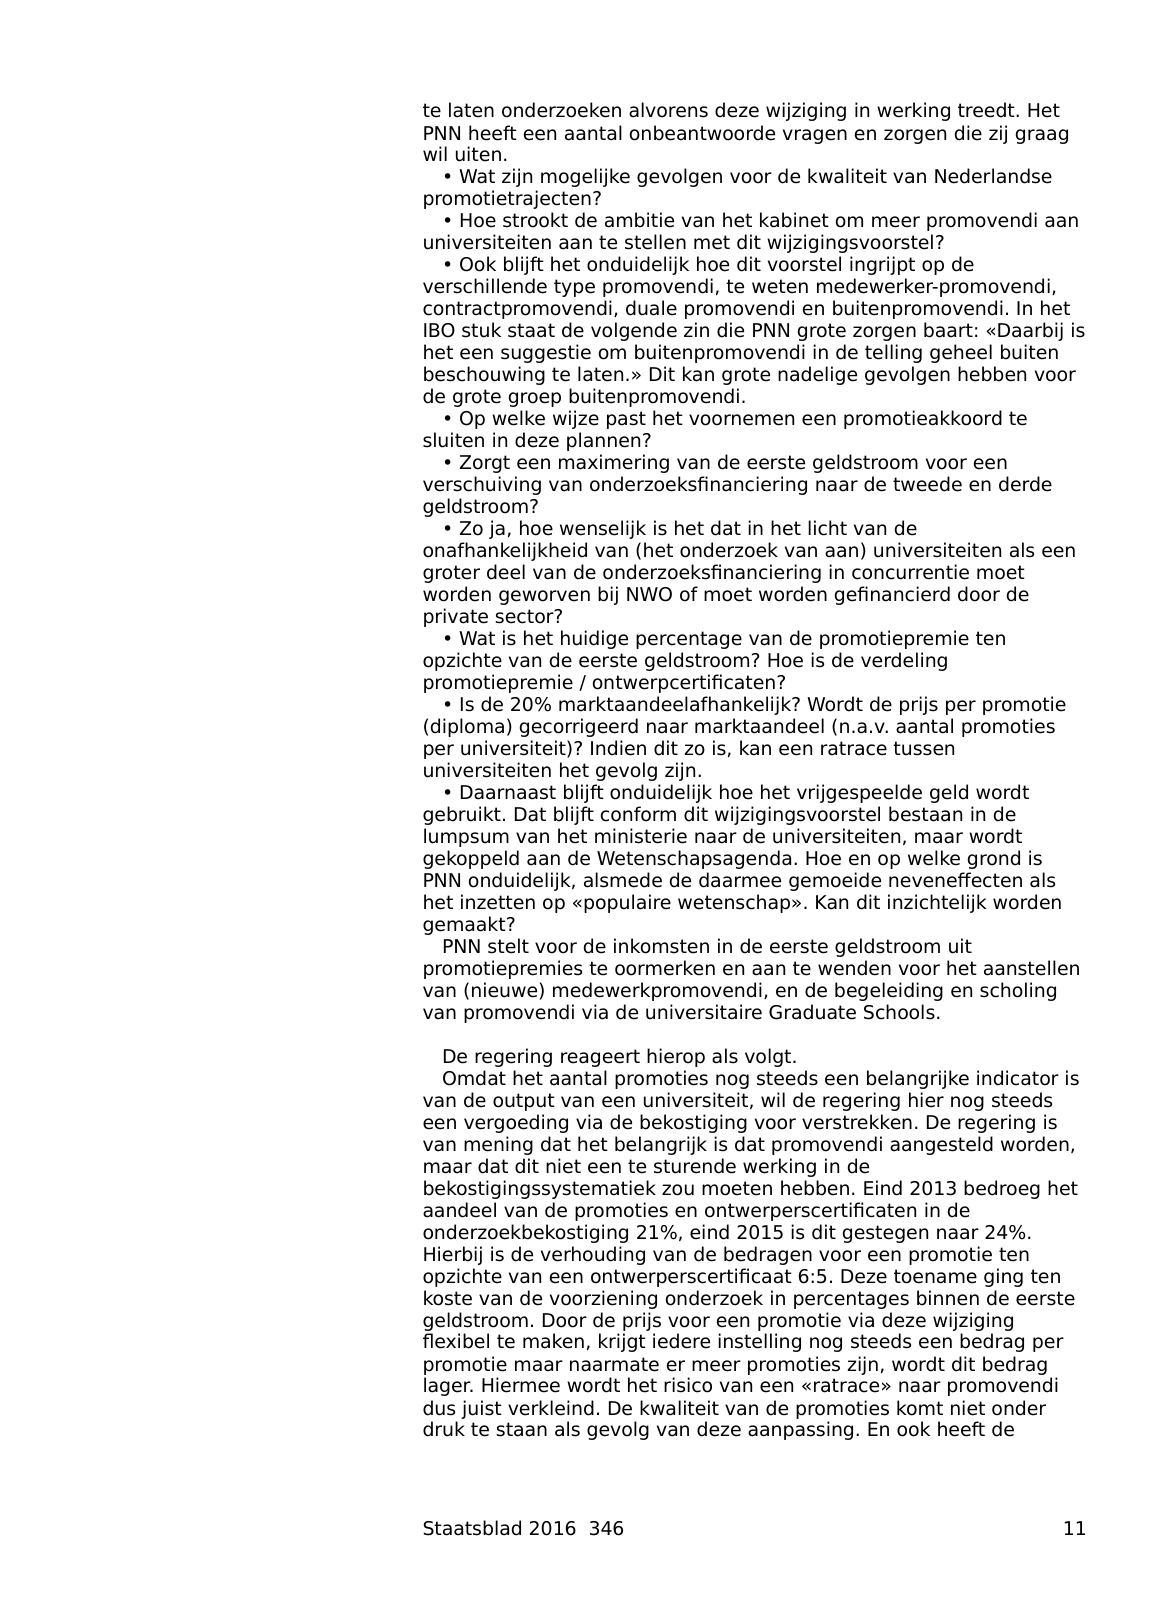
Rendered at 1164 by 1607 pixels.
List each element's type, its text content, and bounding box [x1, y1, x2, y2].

text • Wat zijn mogelijke gevolgen voor de kwaliteit van Nederlandse promotietrajecten? [422, 166, 1087, 210]
text te laten onderzoeken alvorens deze wijziging in werking treedt. Het PNN heeft een aantal onbeantwoorde vragen en zorgen die zij graag wil uiten. [422, 100, 1087, 166]
text • Zo ja, hoe wenselijk is het dat in het licht van de onafhankelijkheid van (het onderzoek van aan) universiteiten als een groter deel van de onderzoeksfinanciering in concurrentie moet worden geworven bij NWO of moet worden gefinancierd door de private sector? [422, 518, 1087, 628]
text • Hoe strookt de ambitie van het kabinet om meer promovendi aan universiteiten aan te stellen met dit wijzigingsvoorstel? [422, 210, 1087, 254]
text • Ook blijft het onduidelijk hoe dit voorstel ingrijpt op de verschillende type promovendi, te weten medewerker-promovendi, contractpromovendi, duale promovendi en buitenpromovendi. In het IBO stuk staat de volgende zin die PNN grote zorgen baart: «Daarbij is het een suggestie om buitenpromovendi in de telling geheel buiten beschouwing te laten.» Dit kan grote nadelige gevolgen hebben voor de grote groep buitenpromovendi. [422, 254, 1087, 408]
text PNN stelt voor de inkomsten in de eerste geldstroom uit promotiepremies te oormerken en aan te wenden voor het aanstellen van (nieuwe) medewerkpromovendi, en de begeleiding en scholing van promovendi via de universitaire Graduate Schools. [422, 936, 1087, 1023]
text • Op welke wijze past het voornemen een promotieakkoord te sluiten in deze plannen? [422, 408, 1087, 452]
text Omdat het aantal promoties nog steeds een belangrijke indicator is van de output van een universiteit, wil de regering hier nog steeds een vergoeding via de bekostiging voor verstrekken. De regering is van mening dat het belangrijk is dat promovendi aangesteld worden, maar dat dit niet een te sturende werking in de bekostigingssystematiek zou moeten hebben. Eind 2013 bedroeg het aandeel van de promoties en ontwerperscertificaten in de onderzoekbekostiging 21%, eind 2015 is dit gestegen naar 24%. Hierbij is de verhouding van de bedragen voor een promotie ten opzichte van een ontwerperscertificaat 6:5. Deze toename ging ten koste van de voorziening onderzoek in percentages binnen de eerste geldstroom. Door de prijs voor een promotie via deze wijziging flexibel te maken, krijgt iedere instelling nog steeds een bedrag per promotie maar naarmate er meer promoties zijn, wordt dit bedrag lager. Hiermee wordt het risico van een «ratrace» naar promovendi dus juist verkleind. De kwaliteit van de promoties komt niet onder druk te staan als gevolg van deze aanpassing. En ook heeft de [422, 1068, 1087, 1441]
text • Zorgt een maximering van de eerste geldstroom voor een verschuiving van onderzoeksfinanciering naar de tweede en derde geldstroom? [422, 452, 1087, 518]
text • Daarnaast blijft onduidelijk hoe het vrijgespeelde geld wordt gebruikt. Dat blijft conform dit wijzigingsvoorstel bestaan in de lumpsum van het ministerie naar de universiteiten, maar wordt gekoppeld aan de Wetenschapsagenda. Hoe en op welke grond is PNN onduidelijk, alsmede de daarmee gemoeide neveneffecten als het inzetten op «populaire wetenschap». Kan dit inzichtelijk worden gemaakt? [422, 782, 1087, 936]
text De regering reageert hierop als volgt. [422, 1046, 1087, 1068]
text • Is de 20% marktaandeelafhankelijk? Wordt de prijs per promotie (diploma) gecorrigeerd naar marktaandeel (n.a.v. aantal promoties per universiteit)? Indien dit zo is, kan een ratrace tussen universiteiten het gevolg zijn. [422, 694, 1087, 782]
text • Wat is het huidige percentage van de promotiepremie ten opzichte van de eerste geldstroom? Hoe is de verdeling promotiepremie / ontwerpcertificaten? [422, 628, 1087, 694]
